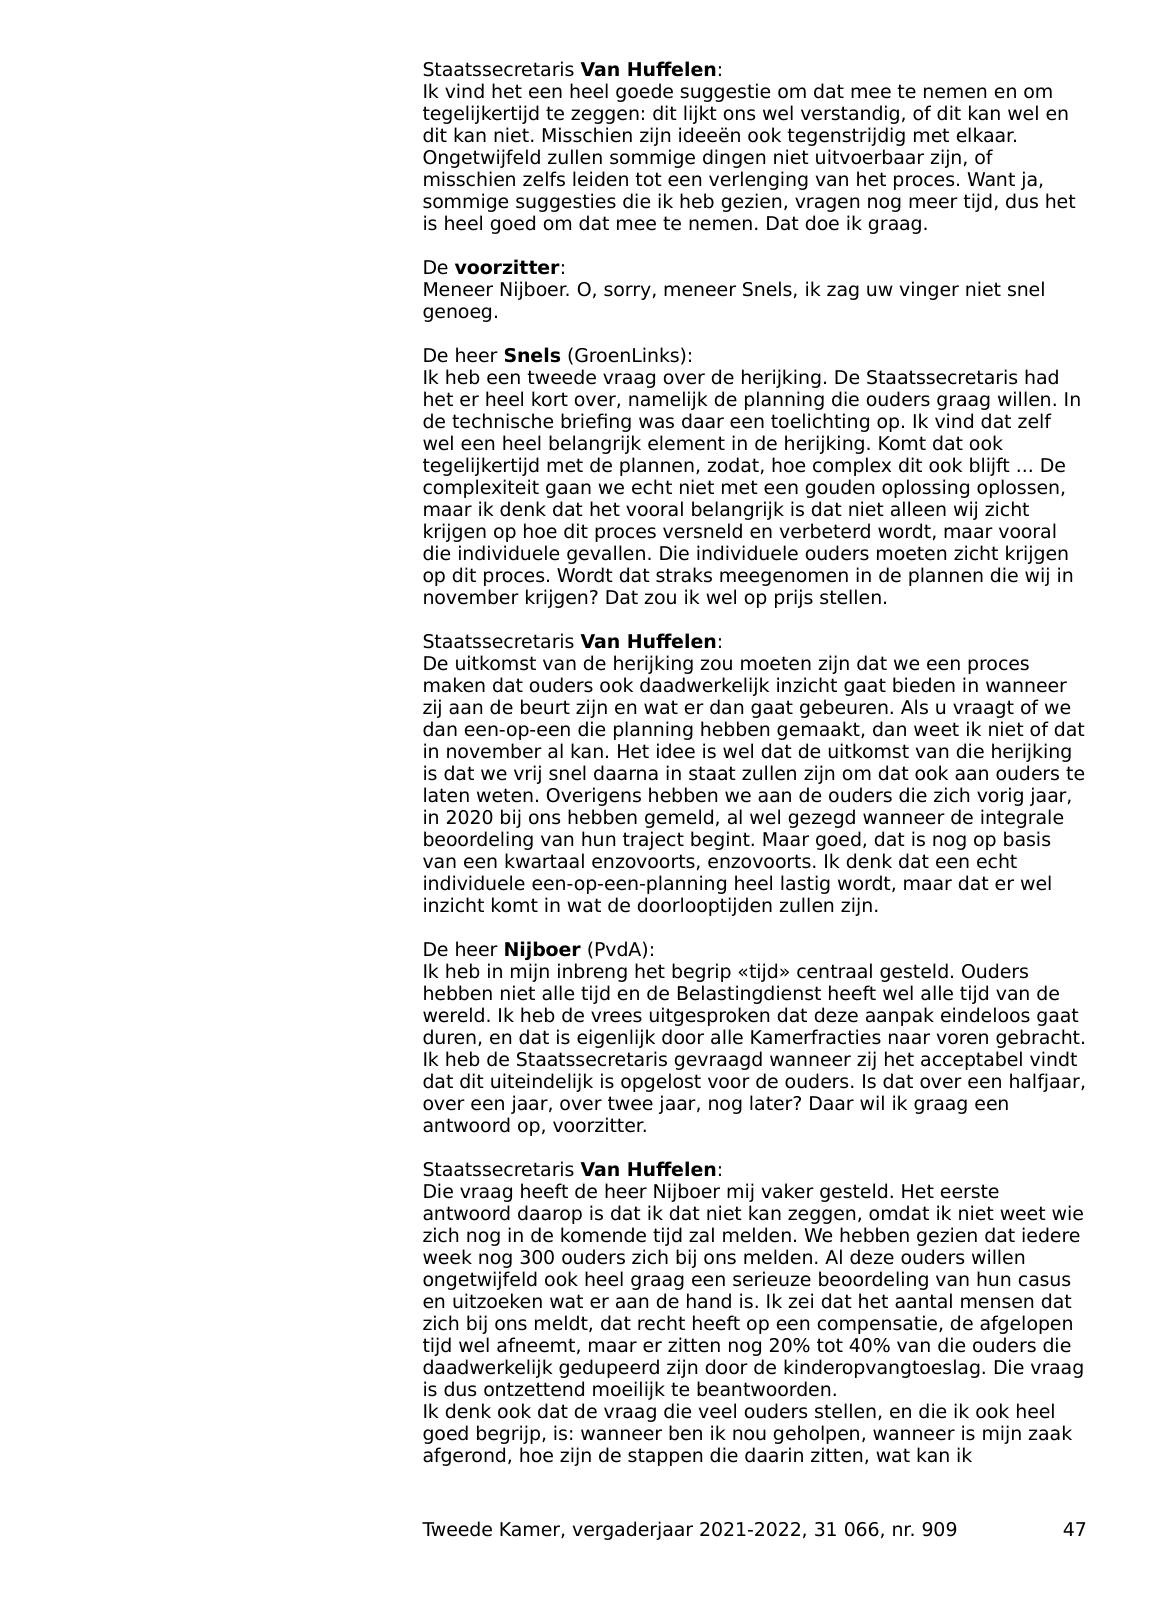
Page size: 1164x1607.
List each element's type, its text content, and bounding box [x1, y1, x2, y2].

text Ik heb in mijn inbreng het begrip «tijd» centraal gesteld. Ouders hebben niet alle tijd en de Belastingdienst heeft wel alle tijd van de wereld. Ik heb de vrees uitgesproken dat deze aanpak eindeloos gaat duren, en dat is eigenlijk door alle Kamerfracties naar voren gebracht. Ik heb de Staatssecretaris gevraagd wanneer zij het acceptabel vindt dat dit uiteindelijk is opgelost voor de ouders. Is dat over een halfjaar, over een jaar, over twee jaar, nog later? Daar wil ik graag een antwoord op, voorzitter. [422, 961, 1087, 1137]
text Meneer Nijboer. O, sorry, meneer Snels, ik zag uw vinger niet snel genoeg. [422, 279, 1087, 323]
text Staatssecretaris Van Huffelen: [422, 59, 1087, 81]
text Ik vind het een heel goede suggestie om dat mee te nemen en om tegelijkertijd te zeggen: dit lijkt ons wel verstandig, of dit kan wel en dit kan niet. Misschien zijn ideeën ook tegenstrijdig met elkaar. Ongetwijfeld zullen sommige dingen niet uitvoerbaar zijn, of misschien zelfs leiden tot een verlenging van het proces. Want ja, sommige suggesties die ik heb gezien, vragen nog meer tijd, dus het is heel goed om dat mee te nemen. Dat doe ik graag. [422, 81, 1087, 235]
text Staatssecretaris Van Huffelen: [422, 1159, 1087, 1181]
text De uitkomst van de herijking zou moeten zijn dat we een proces maken dat ouders ook daadwerkelijk inzicht gaat bieden in wanneer zij aan de beurt zijn en wat er dan gaat gebeuren. Als u vraagt of we dan een-op-een die planning hebben gemaakt, dan weet ik niet of dat in november al kan. Het idee is wel dat de uitkomst van die herijking is dat we vrij snel daarna in staat zullen zijn om dat ook aan ouders te laten weten. Overigens hebben we aan de ouders die zich vorig jaar, in 2020 bij ons hebben gemeld, al wel gezegd wanneer de integrale beoordeling van hun traject begint. Maar goed, dat is nog op basis van een kwartaal enzovoorts, enzovoorts. Ik denk dat een echt individuele een-op-een-planning heel lastig wordt, maar dat er wel inzicht komt in wat de doorlooptijden zullen zijn. [422, 653, 1087, 917]
text Die vraag heeft de heer Nijboer mij vaker gesteld. Het eerste antwoord daarop is dat ik dat niet kan zeggen, omdat ik niet weet wie zich nog in de komende tijd zal melden. We hebben gezien dat iedere week nog 300 ouders zich bij ons melden. Al deze ouders willen ongetwijfeld ook heel graag een serieuze beoordeling van hun casus en uitzoeken wat er aan de hand is. Ik zei dat het aantal mensen dat zich bij ons meldt, dat recht heeft op een compensatie, de afgelopen tijd wel afneemt, maar er zitten nog 20% tot 40% van die ouders die daadwerkelijk gedupeerd zijn door de kinderopvangtoeslag. Die vraag is dus ontzettend moeilijk te beantwoorden. [422, 1181, 1087, 1401]
text Ik heb een tweede vraag over de herijking. De Staatssecretaris had het er heel kort over, namelijk de planning die ouders graag willen. In de technische briefing was daar een toelichting op. Ik vind dat zelf wel een heel belangrijk element in de herijking. Komt dat ook tegelijkertijd met de plannen, zodat, hoe complex dit ook blijft ... De complexiteit gaan we echt niet met een gouden oplossing oplossen, maar ik denk dat het vooral belangrijk is dat niet alleen wij zicht krijgen op hoe dit proces versneld en verbeterd wordt, maar vooral die individuele gevallen. Die individuele ouders moeten zicht krijgen op dit proces. Wordt dat straks meegenomen in de plannen die wij in november krijgen? Dat zou ik wel op prijs stellen. [422, 367, 1087, 609]
text Ik denk ook dat de vraag die veel ouders stellen, en die ik ook heel goed begrijp, is: wanneer ben ik nou geholpen, wanneer is mijn zaak afgerond, hoe zijn de stappen die daarin zitten, wat kan ik [422, 1401, 1087, 1467]
text Staatssecretaris Van Huffelen: [422, 631, 1087, 653]
text De voorzitter: [422, 257, 1087, 279]
text De heer Snels (GroenLinks): [422, 345, 1087, 367]
text De heer Nijboer (PvdA): [422, 939, 1087, 961]
